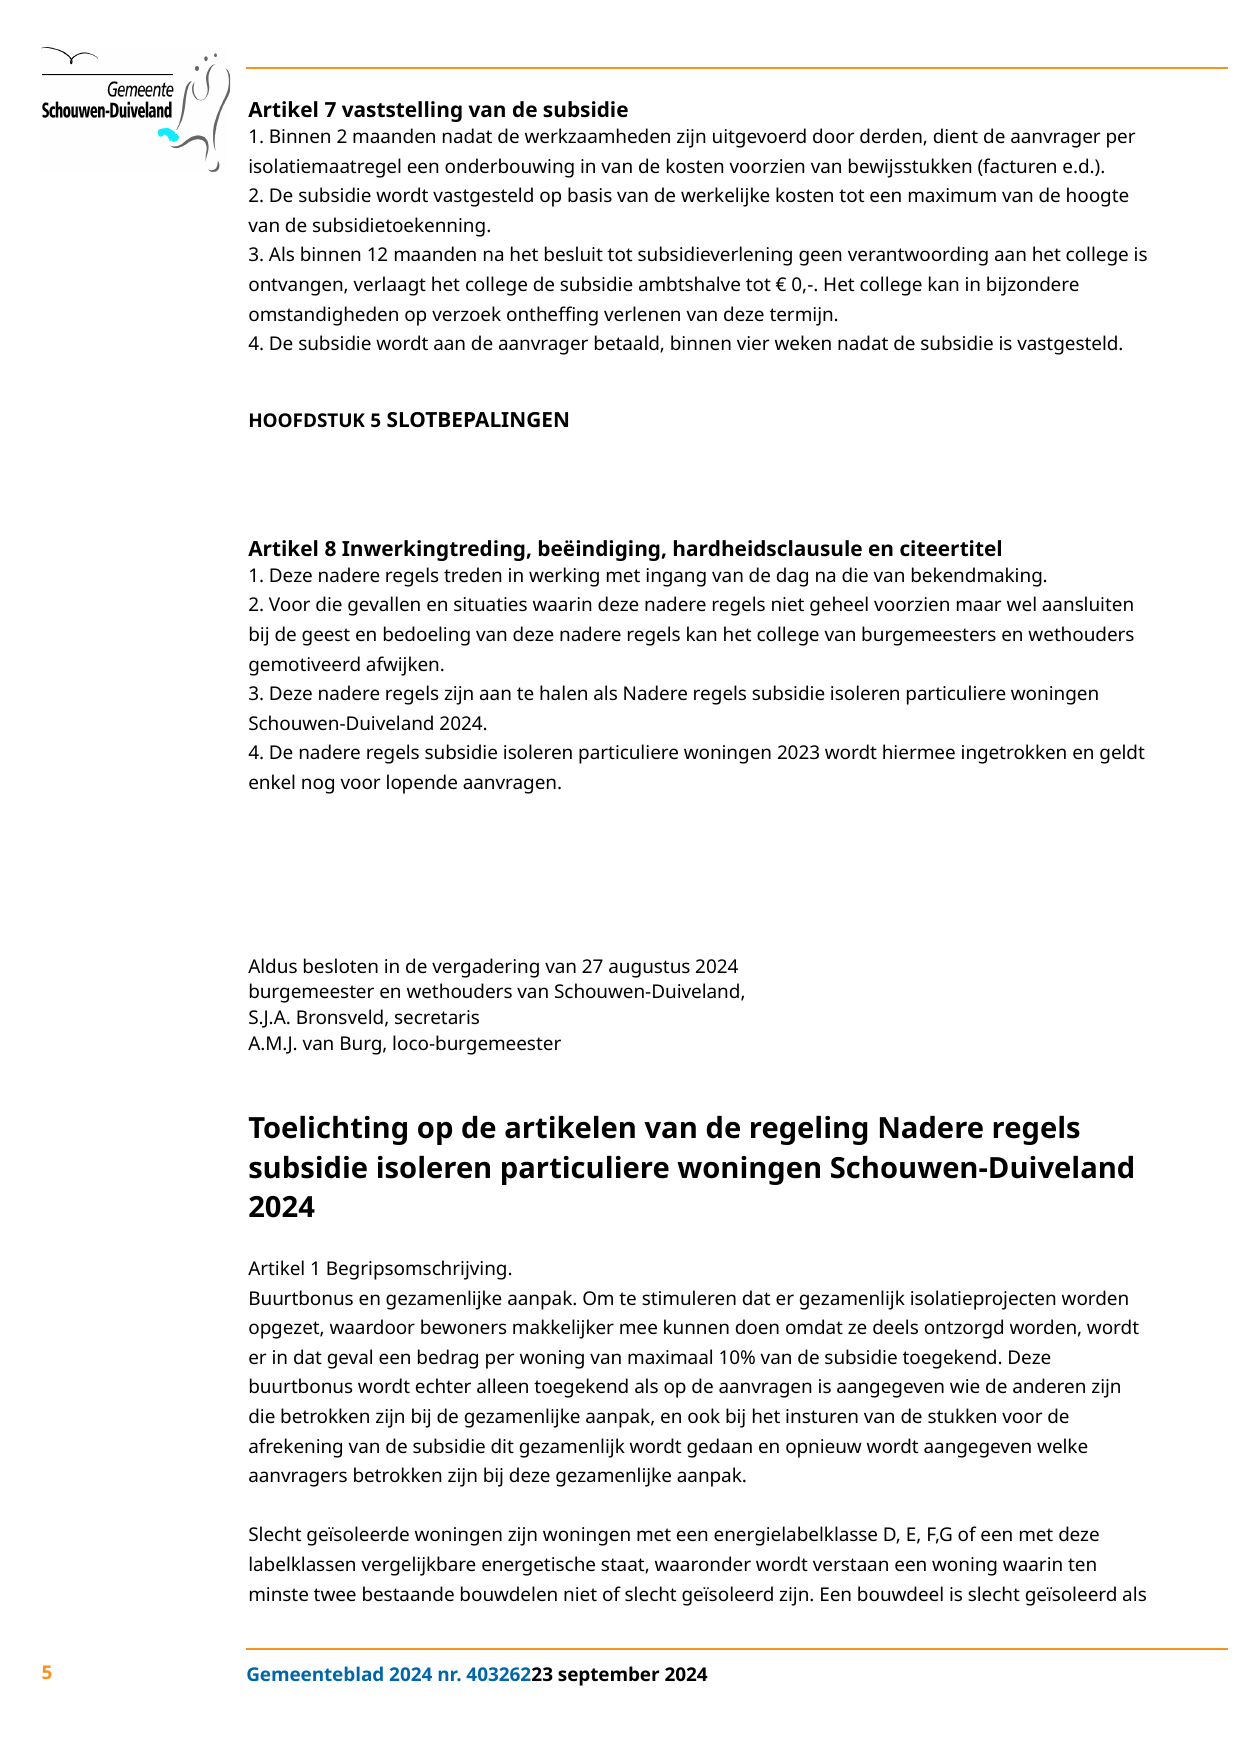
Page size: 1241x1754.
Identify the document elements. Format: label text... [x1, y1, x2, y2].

text A.M.J. van Burg, loco-burgemeester [248, 1030, 1152, 1056]
text 4. De nadere regels subsidie isoleren particuliere woningen 2023 wordt hiermee ingetrokken en geldt enkel nog voor lopende aanvragen. [248, 739, 1152, 795]
text Slecht geïsoleerde woningen zijn woningen met een energielabelklasse D, E, F,G of een met deze labelklassen vergelijkbare energetische staat, waaronder wordt verstaan een woning waarin ten minste twee bestaande bouwdelen niet of slecht geïsoleerd zijn. Een bouwdeel is slecht geïsoleerd als [248, 1522, 1152, 1607]
picture [41, 47, 231, 172]
text 2. De subsidie wordt vastgesteld op basis van de werkelijke kosten tot een maximum van de hoogte van de subsidietoekenning. [248, 182, 1152, 238]
text 1. Binnen 2 maanden nadat de werkzaamheden zijn uitgevoerd door derden, dient de aanvrager per isolatiemaatregel een onderbouwing in van de kosten voorzien van bewijsstukken (facturen e.d.). [248, 123, 1152, 178]
text burgemeester en wethouders van Schouwen-Duiveland, [248, 978, 1152, 1004]
text Buurtbonus en gezamenlijke aanpak. Om te stimuleren dat er gezamenlijk isolatieprojecten worden opgezet, waardoor bewoners makkelijker mee kunnen doen omdat ze deels ontzorgd worden, wordt er in dat geval een bedrag per woning van maximaal 10% van de subsidie toegekend. Deze buurtbonus wordt echter alleen toegekend als op de aanvragen is aangegeven wie de anderen zijn die betrokken zijn bij de gezamenlijke aanpak, en ook bij het insturen van de stukken voor de afrekening van de subsidie dit gezamenlijk wordt gedaan en opnieuw wordt aangegeven welke aanvragers betrokken zijn bij deze gezamenlijke aanpak. [248, 1285, 1152, 1488]
text Aldus besloten in de vergadering van 27 augustus 2024 [248, 953, 1152, 978]
text 2. Voor die gevallen en situaties waarin deze nadere regels niet geheel voorzien maar wel aansluiten bij de geest en bedoeling van deze nadere regels kan het college van burgemeesters en wethouders gemotiveerd afwijken. [248, 592, 1152, 677]
text Artikel 7 vaststelling van de subsidie [248, 95, 1152, 123]
text Toelichting op de artikelen van de regeling Nadere regels subsidie isoleren particuliere woningen Schouwen-Duiveland 2024 [248, 1107, 1152, 1226]
text Artikel 1 Begripsomschrijving. [248, 1255, 1152, 1281]
text S.J.A. Bronsveld, secretaris [248, 1004, 1152, 1030]
text 1. Deze nadere regels treden in werking met ingang van de dag na die van bekendmaking. [248, 562, 1152, 588]
text HOOFDSTUK 5 SLOTBEPALINGEN [248, 406, 1152, 434]
text 4. De subsidie wordt aan de aanvrager betaald, binnen vier weken nadat de subsidie is vastgesteld. [248, 330, 1152, 356]
text 3. Als binnen 12 maanden na het besluit tot subsidieverlening geen verantwoording aan het college is ontvangen, verlaagt het college de subsidie ambtshalve tot € 0,-. Het college kan in bijzondere omstandigheden op verzoek ontheffing verlenen van deze termijn. [248, 242, 1152, 326]
text Artikel 8 Inwerkingtreding, beëindiging, hardheidsclausule en citeertitel [248, 534, 1152, 562]
text 3. Deze nadere regels zijn aan te halen als Nadere regels subsidie isoleren particuliere woningen Schouwen-Duiveland 2024. [248, 680, 1152, 736]
